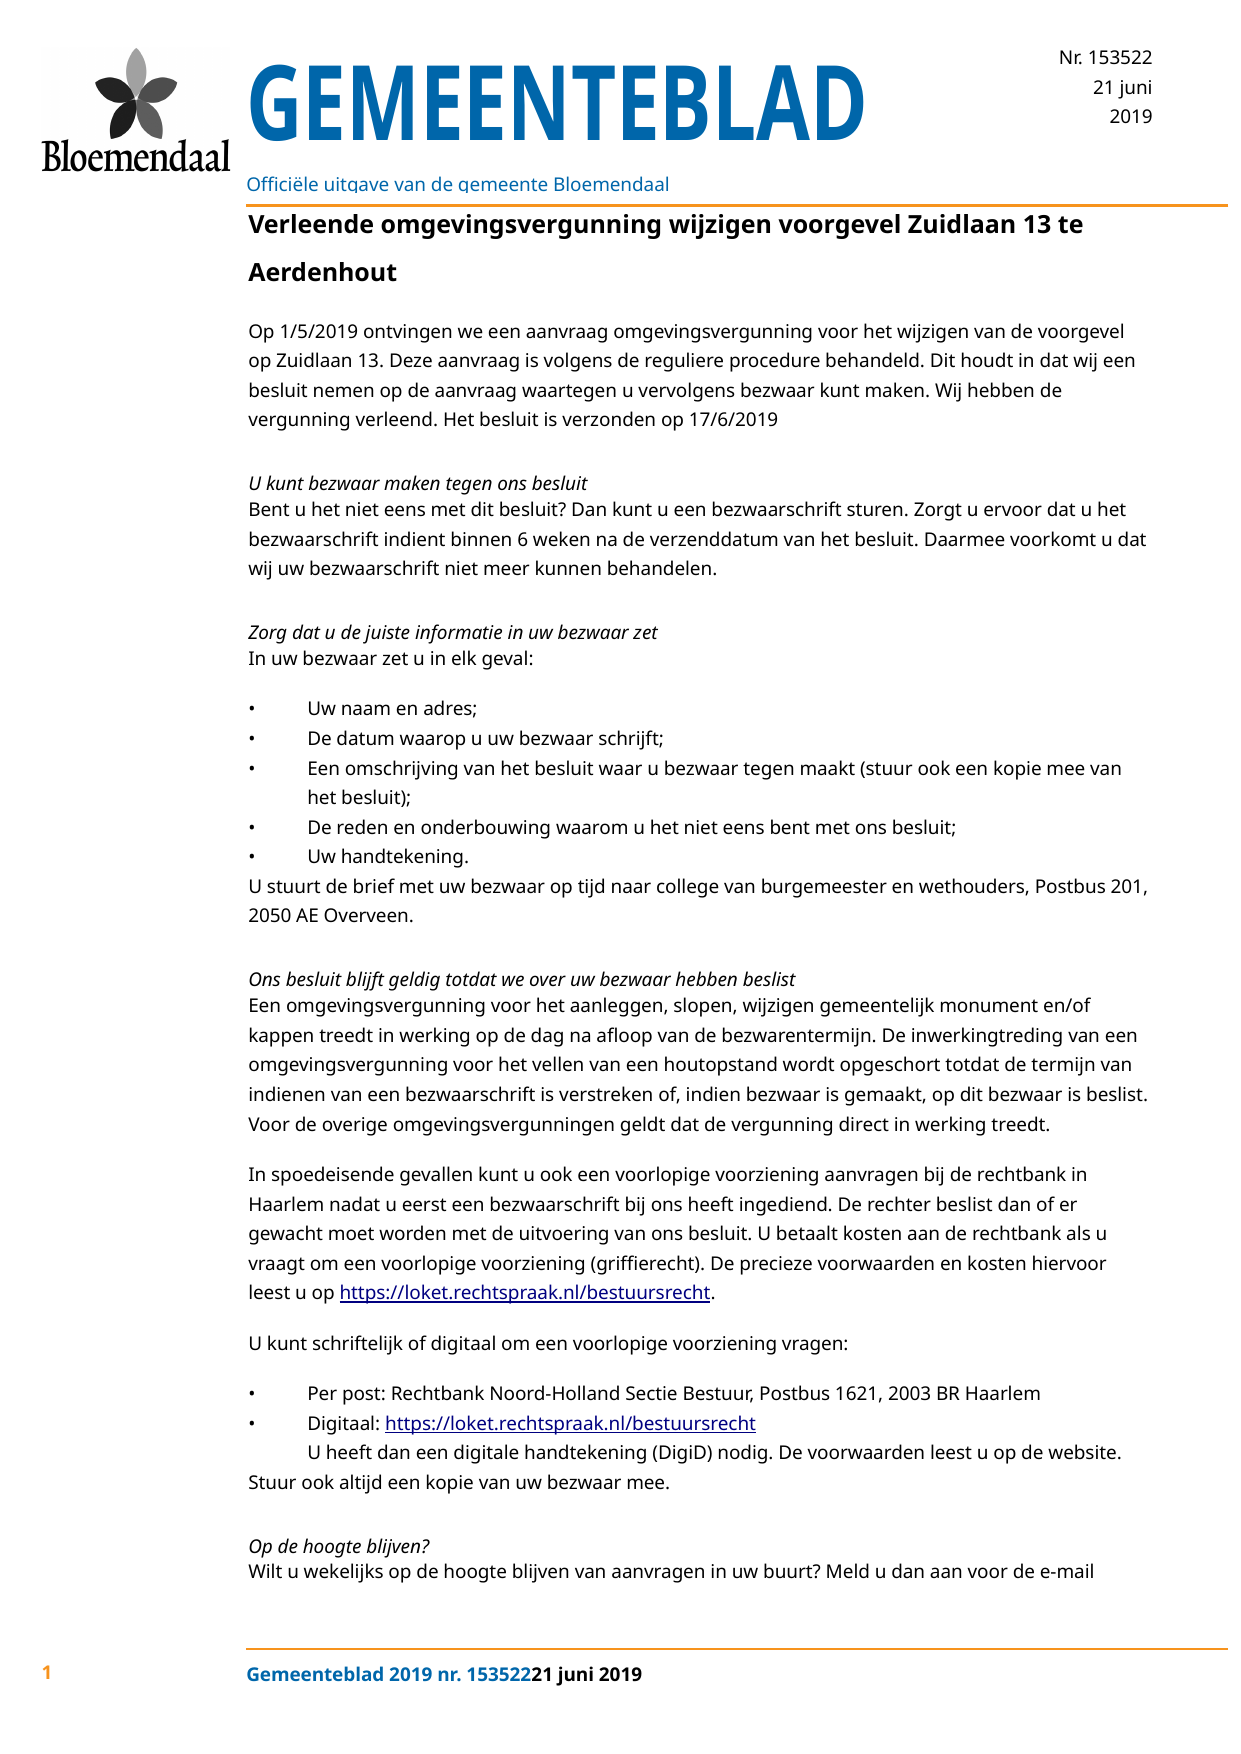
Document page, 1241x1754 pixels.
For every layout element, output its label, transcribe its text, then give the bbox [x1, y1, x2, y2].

list Digitaal: https://loket.rechtspraak.nl/bestuursrecht [248, 1410, 1152, 1436]
text Zorg dat u de juiste informatie in uw bezwaar zet [248, 619, 1152, 645]
list Uw naam en adres; [248, 696, 1152, 721]
text Op 1/5/2019 ontvingen we een aanvraag omgevingsvergunning voor het wijzigen van de voorgevel op Zuidlaan 13. Deze aanvraag is volgens de reguliere procedure behandeld. Dit houdt in dat wij een besluit nemen op de aanvraag waartegen u vervolgens bezwaar kunt maken. Wij hebben de vergunning verleend. Het besluit is verzonden op 17/6/2019 [248, 318, 1152, 432]
text Stuur ook altijd een kopie van uw bezwaar mee. [248, 1469, 1152, 1495]
picture [41, 47, 231, 172]
text Verleende omgevingsvergunning wijzigen voorgevel Zuidlaan 13 te Aerdenhout [248, 207, 1152, 288]
text Wilt u wekelijks op de hoogte blijven van aanvragen in uw buurt? Meld u dan aan voor de e-mail [248, 1559, 1152, 1584]
text Een omgevingsvergunning voor het aanleggen, slopen, wijzigen gemeentelijk monument en/of kappen treedt in werking op de dag na afloop van de bezwarentermijn. De inwerkingtreding van een omgevingsvergunning voor het vellen van een houtopstand wordt opgeschort totdat de termijn van indienen van een bezwaarschrift is verstreken of, indien bezwaar is gemaakt, op dit bezwaar is beslist. Voor de overige omgevingsvergunningen geldt dat de vergunning direct in werking treedt. [248, 992, 1152, 1136]
text U kunt schriftelijk of digitaal om een voorlopige voorziening vragen: [248, 1330, 1152, 1356]
list De reden en onderbouwing waarom u het niet eens bent met ons besluit; [248, 814, 1152, 840]
text U kunt bezwaar maken tegen ons besluit [248, 471, 1152, 496]
text Bent u het niet eens met dit besluit? Dan kunt u een bezwaarschrift sturen. Zorgt u ervoor dat u het bezwaarschrift indient binnen 6 weken na de verzenddatum van het besluit. Daarmee voorkomt u dat wij uw bezwaarschrift niet meer kunnen behandelen. [248, 496, 1152, 581]
text In uw bezwaar zet u in elk geval: [248, 645, 1152, 671]
text Ons besluit blijft geldig totdat we over uw bezwaar hebben beslist [248, 967, 1152, 992]
list Uw handtekening. [248, 843, 1152, 869]
list De datum waarop u uw bezwaar schrijft; [248, 725, 1152, 751]
list Een omschrijving van het besluit waar u bezwaar tegen maakt (stuur ook een kopie mee van het besluit); [248, 755, 1152, 810]
list U heeft dan een digitale handtekening (DigiD) nodig. De voorwaarden leest u op de website. [248, 1439, 1152, 1465]
text Op de hoogte blijven? [248, 1533, 1152, 1559]
text In spoedeisende gevallen kunt u ook een voorlopige voorziening aanvragen bij de rechtbank in Haarlem nadat u eerst een bezwaarschrift bij ons heeft ingediend. De rechter beslist dan of er gewacht moet worden met de uitvoering van ons besluit. U betaalt kosten aan de rechtbank als u vraagt om een voorlopige voorziening (griffierecht). De precieze voorwaarden en kosten hiervoor leest u op https://loket.rechtspraak.nl/bestuursrecht. [248, 1161, 1152, 1305]
text U stuurt de brief met uw bezwaar op tijd naar college van burgemeester en wethouders, Postbus 201, 2050 AE Overveen. [248, 873, 1152, 928]
list Per post: Rechtbank Noord-Holland Sectie Bestuur, Postbus 1621, 2003 BR Haarlem [248, 1380, 1152, 1406]
